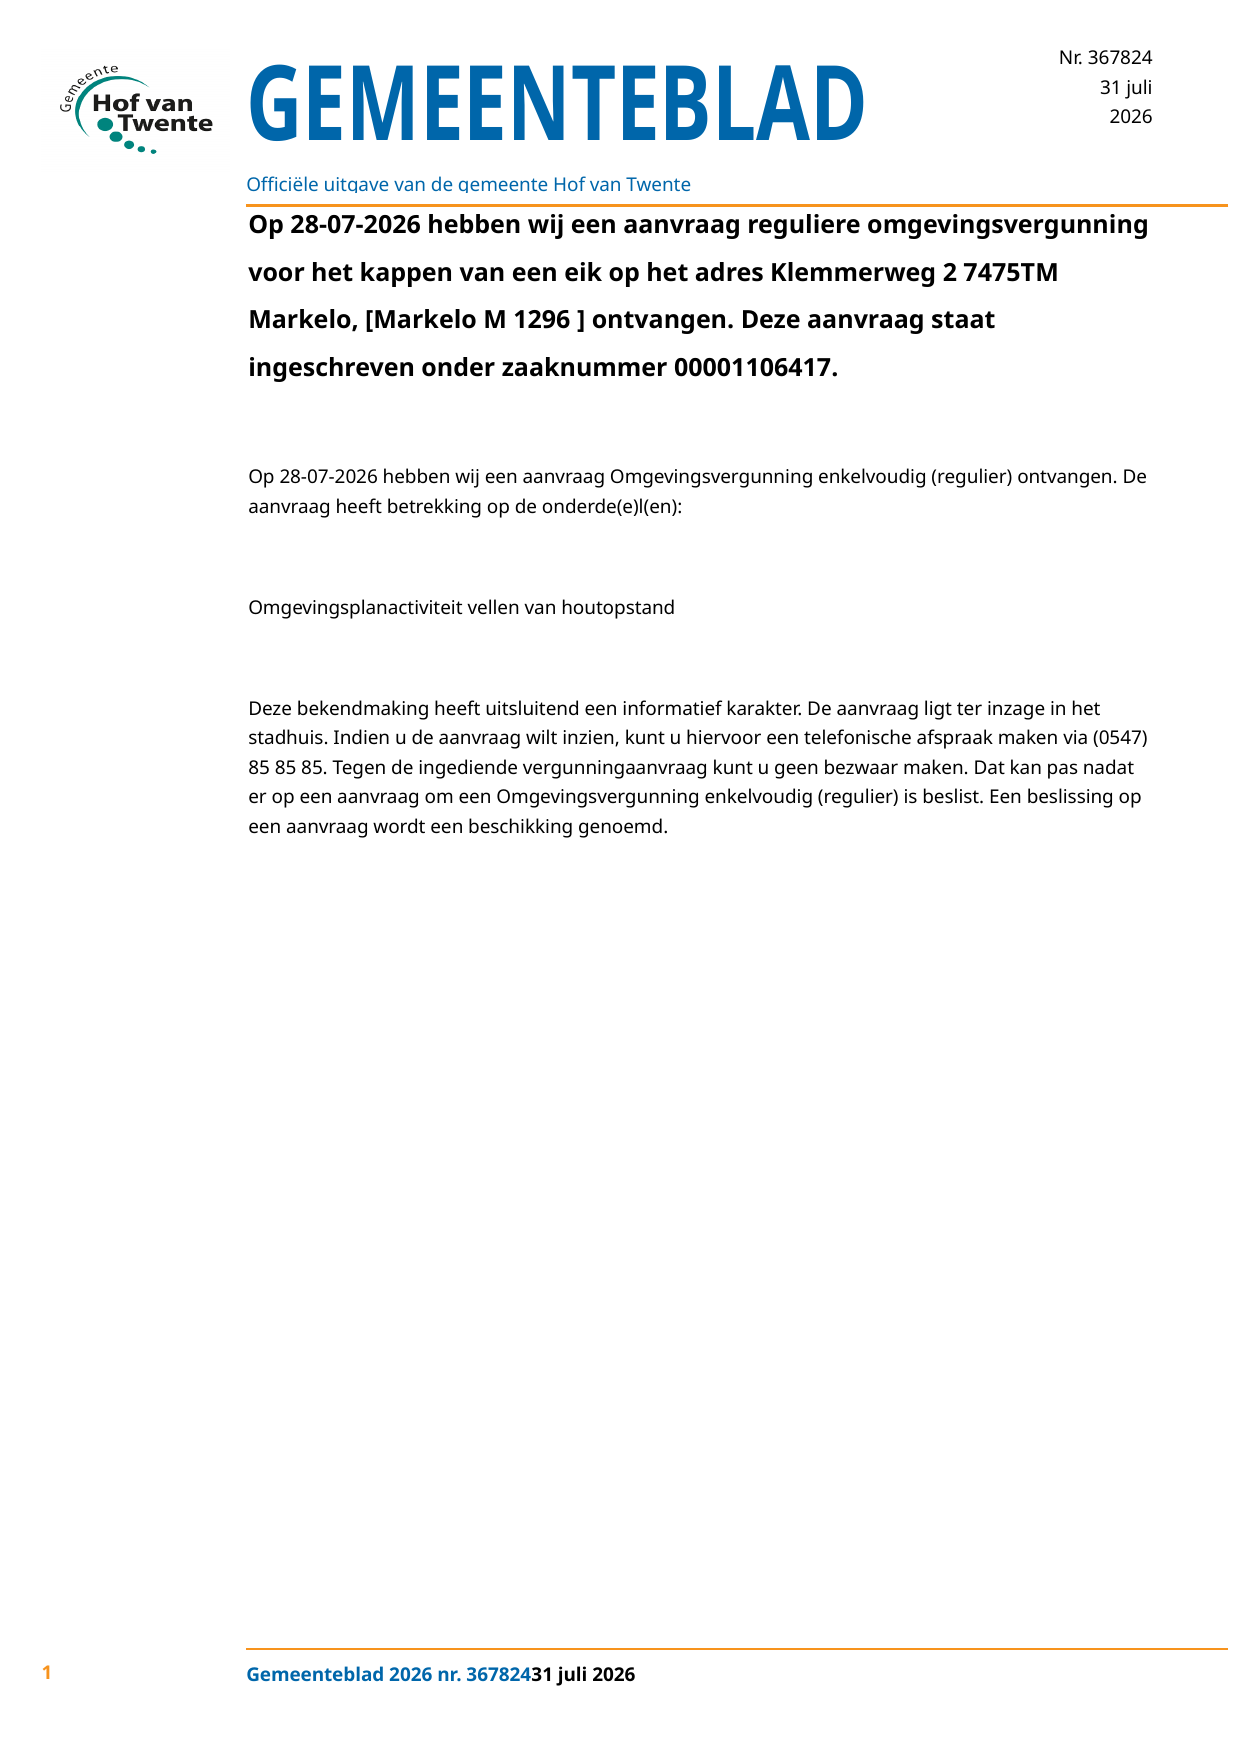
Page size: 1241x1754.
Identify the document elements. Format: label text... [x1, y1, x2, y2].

text Omgevingsplanactiviteit vellen van houtopstand [248, 594, 1152, 620]
text Deze bekendmaking heeft uitsluitend een informatief karakter. De aanvraag ligt ter inzage in het stadhuis. Indien u de aanvraag wilt inzien, kunt u hiervoor een telefonische afspraak maken via (0547) 85 85 85. Tegen de ingediende vergunningaanvraag kunt u geen bezwaar maken. Dat kan pas nadat er op een aanvraag om een Omgevingsvergunning enkelvoudig (regulier) is beslist. Een beslissing op een aanvraag wordt een beschikking genoemd. [248, 695, 1152, 839]
text Op 28-07-2026 hebben wij een aanvraag Omgevingsvergunning enkelvoudig (regulier) ontvangen. De aanvraag heeft betrekking op de onderde(e)l(en): [248, 463, 1152, 519]
text Op 28-07-2026 hebben wij een aanvraag reguliere omgevingsvergunning voor het kappen van een eik op het adres Klemmerweg 2 7475TM Markelo, [Markelo M 1296 ] ontvangen. Deze aanvraag staat ingeschreven onder zaaknummer 00001106417. [248, 207, 1152, 384]
picture [41, 47, 231, 172]
